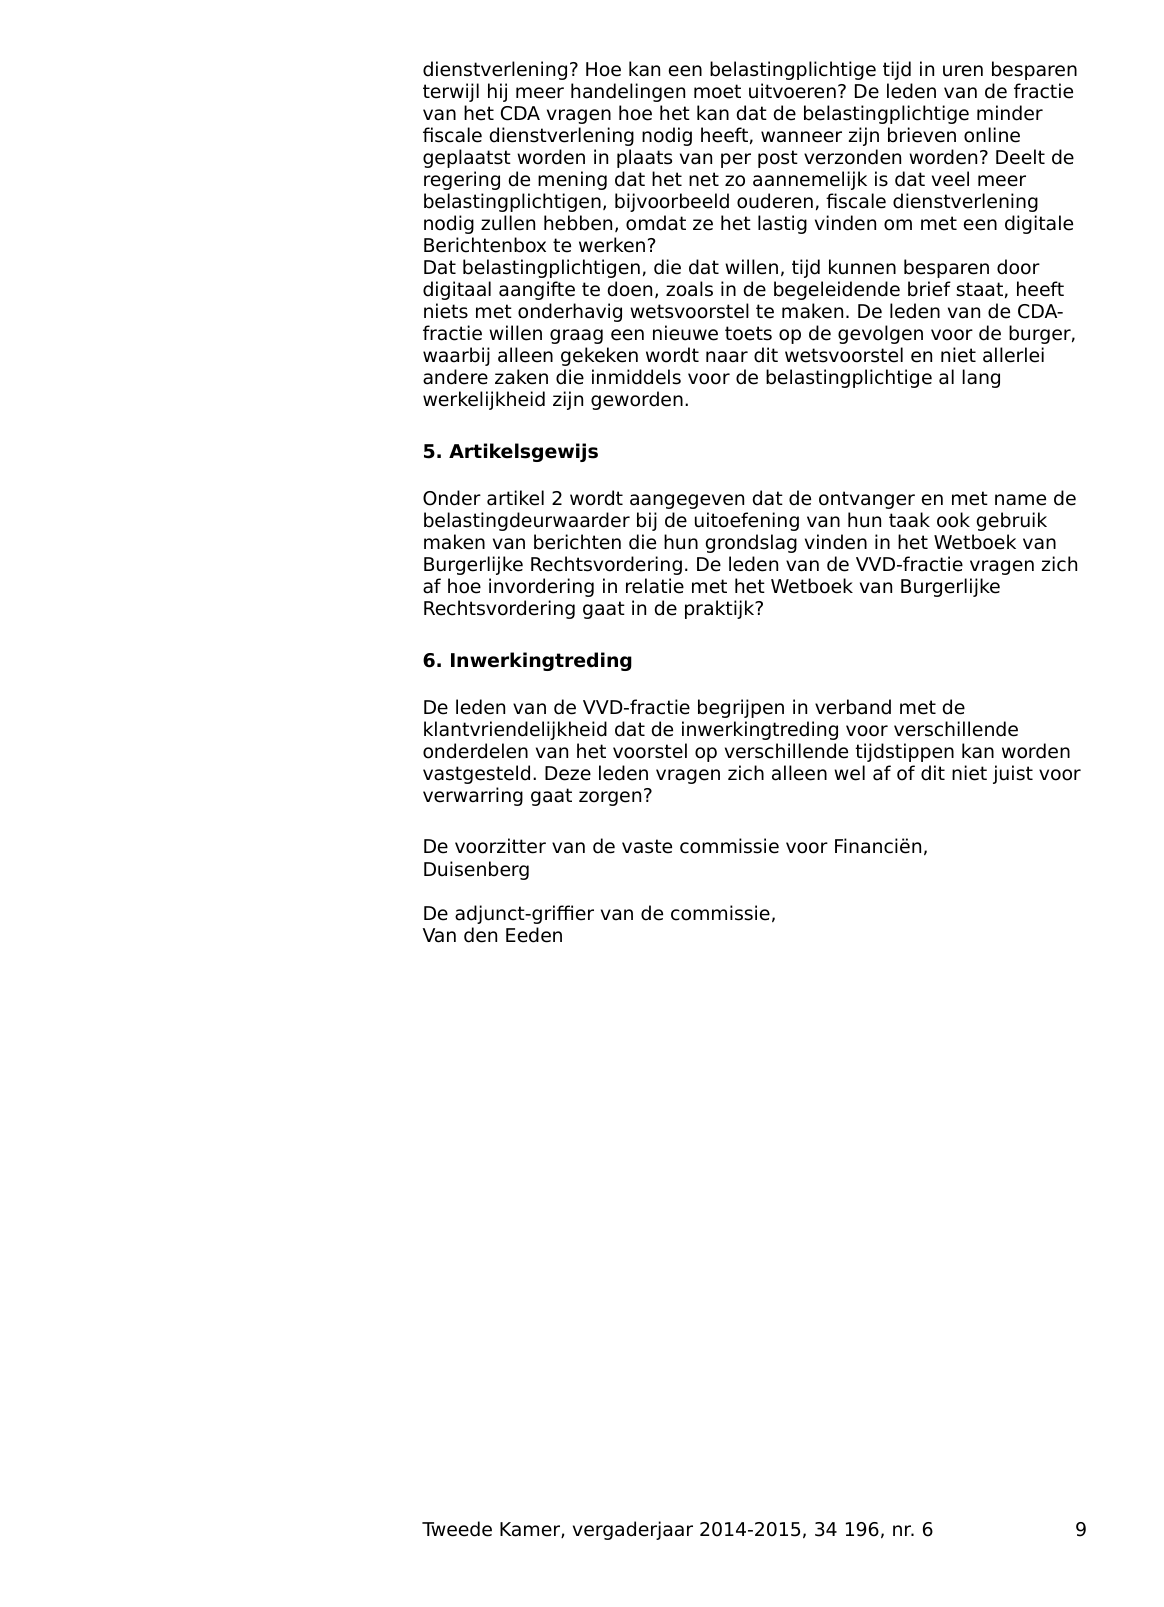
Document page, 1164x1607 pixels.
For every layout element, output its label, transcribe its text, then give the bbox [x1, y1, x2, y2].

text dienstverlening? Hoe kan een belastingplichtige tijd in uren besparen terwijl hij meer handelingen moet uitvoeren? De leden van de fractie van het CDA vragen hoe het kan dat de belastingplichtige minder fiscale dienstverlening nodig heeft, wanneer zijn brieven online geplaatst worden in plaats van per post verzonden worden? Deelt de regering de mening dat het net zo aannemelijk is dat veel meer belastingplichtigen, bijvoorbeeld ouderen, fiscale dienstverlening nodig zullen hebben, omdat ze het lastig vinden om met een digitale Berichtenbox te werken? [422, 59, 1087, 257]
text Onder artikel 2 wordt aangegeven dat de ontvanger en met name de belastingdeurwaarder bij de uitoefening van hun taak ook gebruik maken van berichten die hun grondslag vinden in het Wetboek van Burgerlijke Rechtsvordering. De leden van de VVD-fractie vragen zich af hoe invordering in relatie met het Wetboek van Burgerlijke Rechtsvordering gaat in de praktijk? [422, 488, 1087, 619]
text De voorzitter van de vaste commissie voor Financiën, Duisenberg [422, 836, 1087, 880]
subtitle 6. Inwerkingtreding [422, 649, 1087, 672]
text De adjunct-griffier van de commissie, Van den Eeden [422, 903, 1087, 947]
subtitle 5. Artikelsgewijs [422, 441, 1087, 463]
text Dat belastingplichtigen, die dat willen, tijd kunnen besparen door digitaal aangifte te doen, zoals in de begeleidende brief staat, heeft niets met onderhavig wetsvoorstel te maken. De leden van de CDA-fractie willen graag een nieuwe toets op de gevolgen voor de burger, waarbij alleen gekeken wordt naar dit wetsvoorstel en niet allerlei andere zaken die inmiddels voor de belastingplichtige al lang werkelijkheid zijn geworden. [422, 257, 1087, 411]
text De leden van de VVD-fractie begrijpen in verband met de klantvriendelijkheid dat de inwerkingtreding voor verschillende onderdelen van het voorstel op verschillende tijdstippen kan worden vastgesteld. Deze leden vragen zich alleen wel af of dit niet juist voor verwarring gaat zorgen? [422, 697, 1087, 806]
